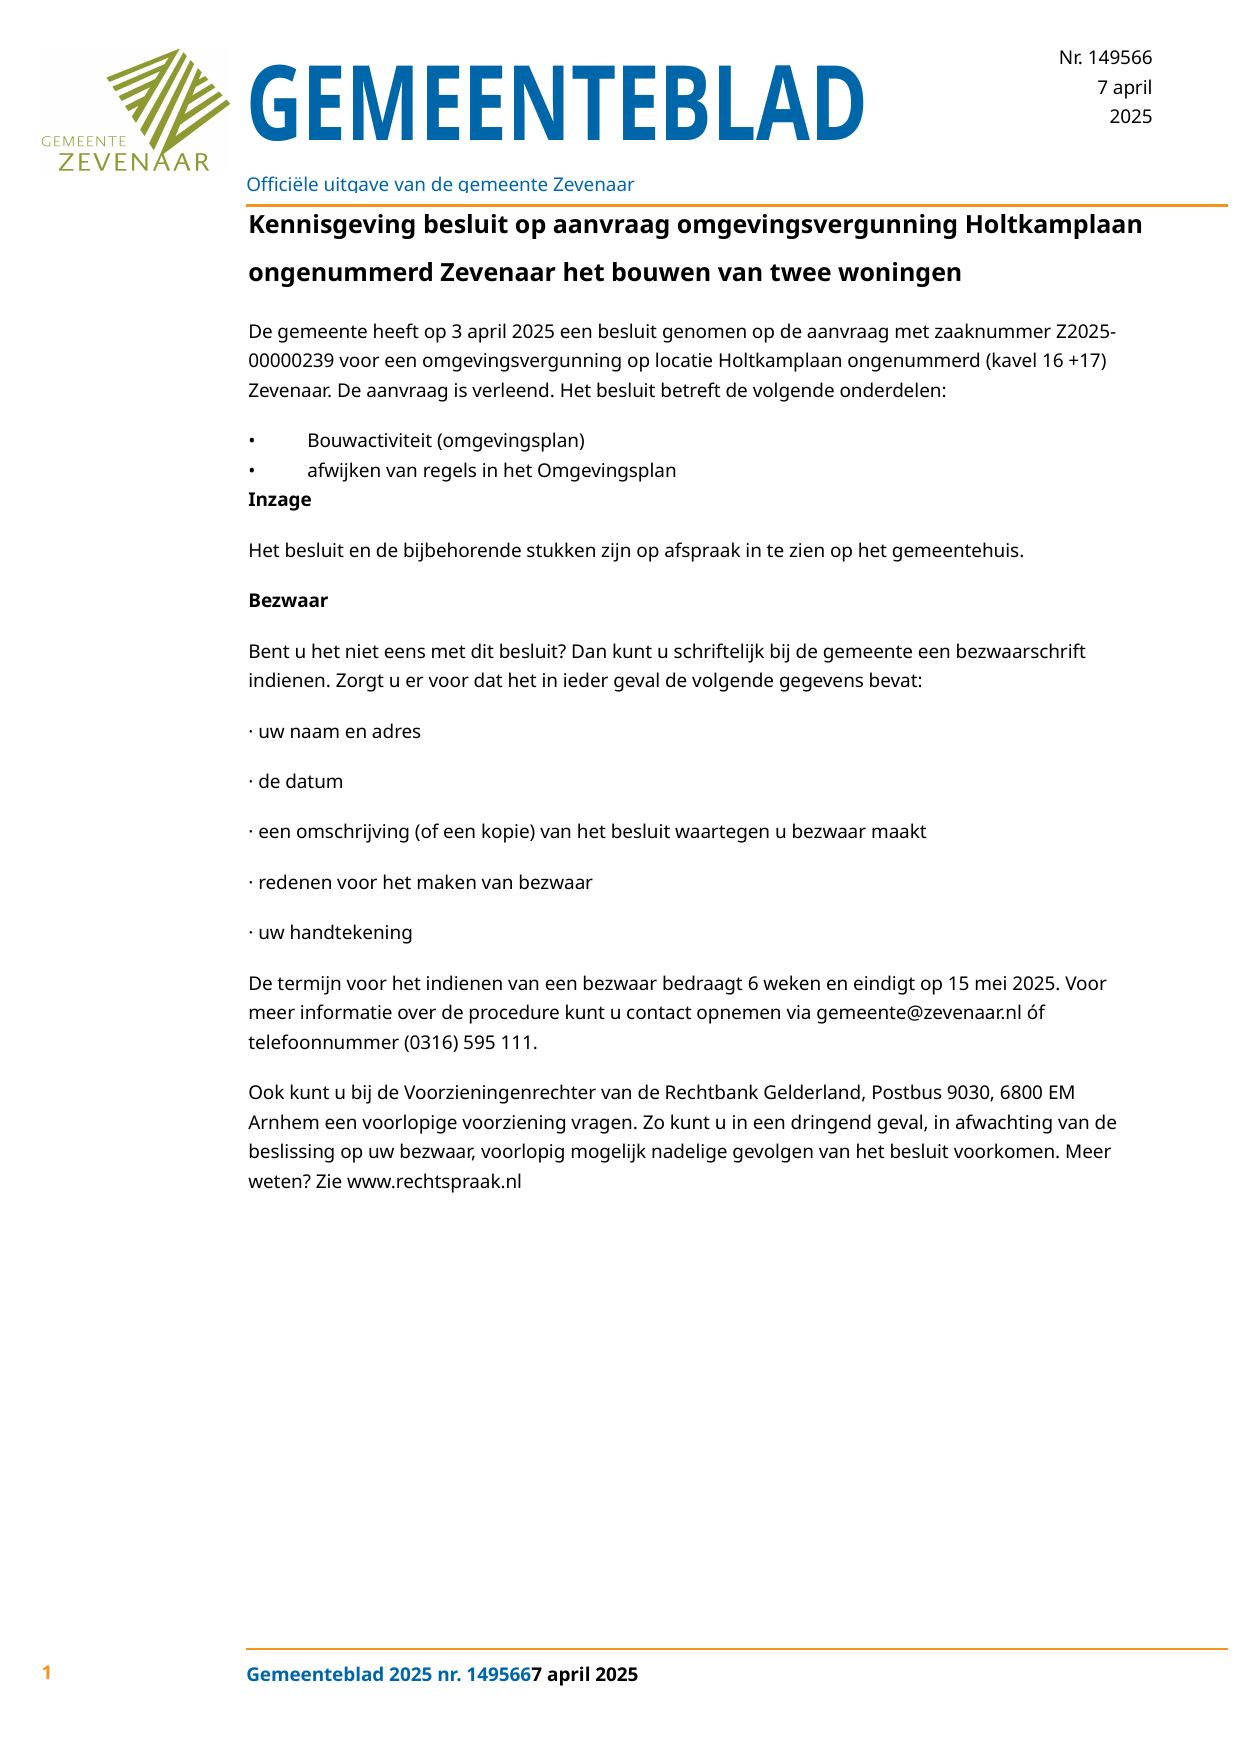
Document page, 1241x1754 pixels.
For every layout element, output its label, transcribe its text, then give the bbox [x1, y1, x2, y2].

text De termijn voor het indienen van een bezwaar bedraagt 6 weken en eindigt op 15 mei 2025. Voor meer informatie over de procedure kunt u contact opnemen via gemeente@zevenaar.nl óf telefoonnummer (0316) 595 111. [248, 970, 1152, 1055]
text Bezwaar [248, 587, 1152, 613]
text · een omschrijving (of een kopie) van het besluit waartegen u bezwaar maakt [248, 819, 1152, 844]
text · redenen voor het maken van bezwaar [248, 869, 1152, 895]
list afwijken van regels in het Omgevingsplan [248, 457, 1152, 483]
text Bent u het niet eens met dit besluit? Dan kunt u schriftelijk bij de gemeente een bezwaarschrift indienen. Zorgt u er voor dat het in ieder geval de volgende gegevens bevat: [248, 638, 1152, 693]
text De gemeente heeft op 3 april 2025 een besluit genomen op de aanvraag met zaaknummer Z2025-00000239 voor een omgevingsvergunning op locatie Holtkamplaan ongenummerd (kavel 16 +17) Zevenaar. De aanvraag is verleend. Het besluit betreft de volgende onderdelen: [248, 318, 1152, 403]
list Bouwactiviteit (omgevingsplan) [248, 427, 1152, 453]
text · de datum [248, 768, 1152, 794]
text Inzage [248, 487, 1152, 512]
text Het besluit en de bijbehorende stukken zijn op afspraak in te zien op het gemeentehuis. [248, 537, 1152, 563]
text Kennisgeving besluit op aanvraag omgevingsvergunning Holtkamplaan ongenummerd Zevenaar het bouwen van twee woningen [248, 207, 1152, 288]
picture [41, 47, 231, 172]
text · uw naam en adres [248, 718, 1152, 744]
text · uw handtekening [248, 919, 1152, 945]
text Ook kunt u bij de Voorzieningenrechter van de Rechtbank Gelderland, Postbus 9030, 6800 EM Arnhem een voorlopige voorziening vragen. Zo kunt u in een dringend geval, in afwachting van de beslissing op uw bezwaar, voorlopig mogelijk nadelige gevolgen van het besluit voorkomen. Meer weten? Zie www.rechtspraak.nl [248, 1079, 1152, 1194]
